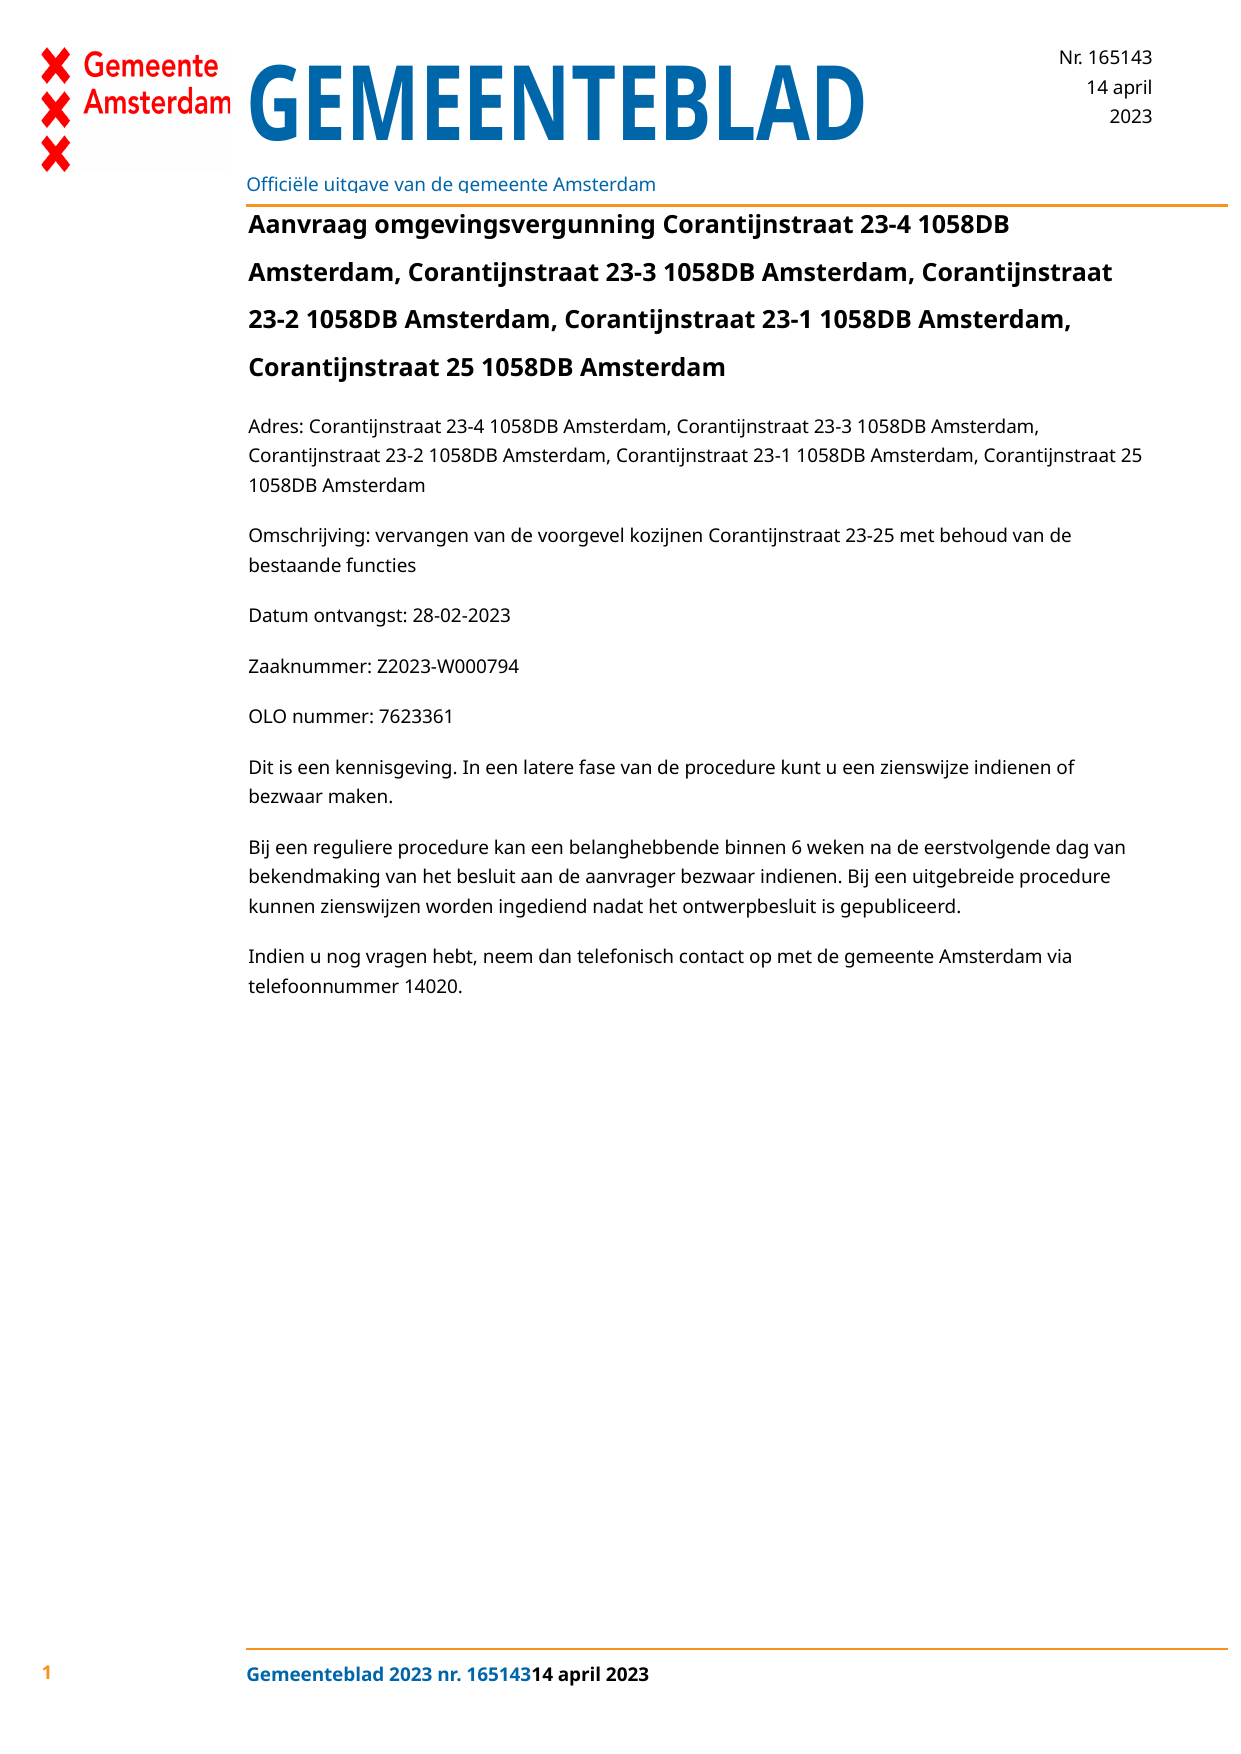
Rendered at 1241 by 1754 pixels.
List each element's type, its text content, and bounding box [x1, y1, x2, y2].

text Datum ontvangst: 28-02-2023 [248, 603, 1152, 628]
text Zaaknummer: Z2023-W000794 [248, 653, 1152, 679]
text Indien u nog vragen hebt, neem dan telefonisch contact op met de gemeente Amsterdam via telefoonnummer 14020. [248, 943, 1152, 999]
text Adres: Corantijnstraat 23-4 1058DB Amsterdam, Corantijnstraat 23-3 1058DB Amsterdam, Corantijnstraat 23-2 1058DB Amsterdam, Corantijnstraat 23-1 1058DB Amsterdam, Corantijnstraat 25 1058DB Amsterdam [248, 413, 1152, 498]
text Omschrijving: vervangen van de voorgevel kozijnen Corantijnstraat 23-25 met behoud van de bestaande functies [248, 523, 1152, 578]
text Dit is een kennisgeving. In een latere fase van de procedure kunt u een zienswijze indienen of bezwaar maken. [248, 754, 1152, 809]
text OLO nummer: 7623361 [248, 703, 1152, 729]
picture [41, 47, 231, 172]
text Bij een reguliere procedure kan een belanghebbende binnen 6 weken na de eerstvolgende dag van bekendmaking van het besluit aan de aanvrager bezwaar indienen. Bij een uitgebreide procedure kunnen zienswijzen worden ingediend nadat het ontwerpbesluit is gepubliceerd. [248, 834, 1152, 919]
text Aanvraag omgevingsvergunning Corantijnstraat 23-4 1058DB Amsterdam, Corantijnstraat 23-3 1058DB Amsterdam, Corantijnstraat 23-2 1058DB Amsterdam, Corantijnstraat 23-1 1058DB Amsterdam, Corantijnstraat 25 1058DB Amsterdam [248, 207, 1152, 384]
